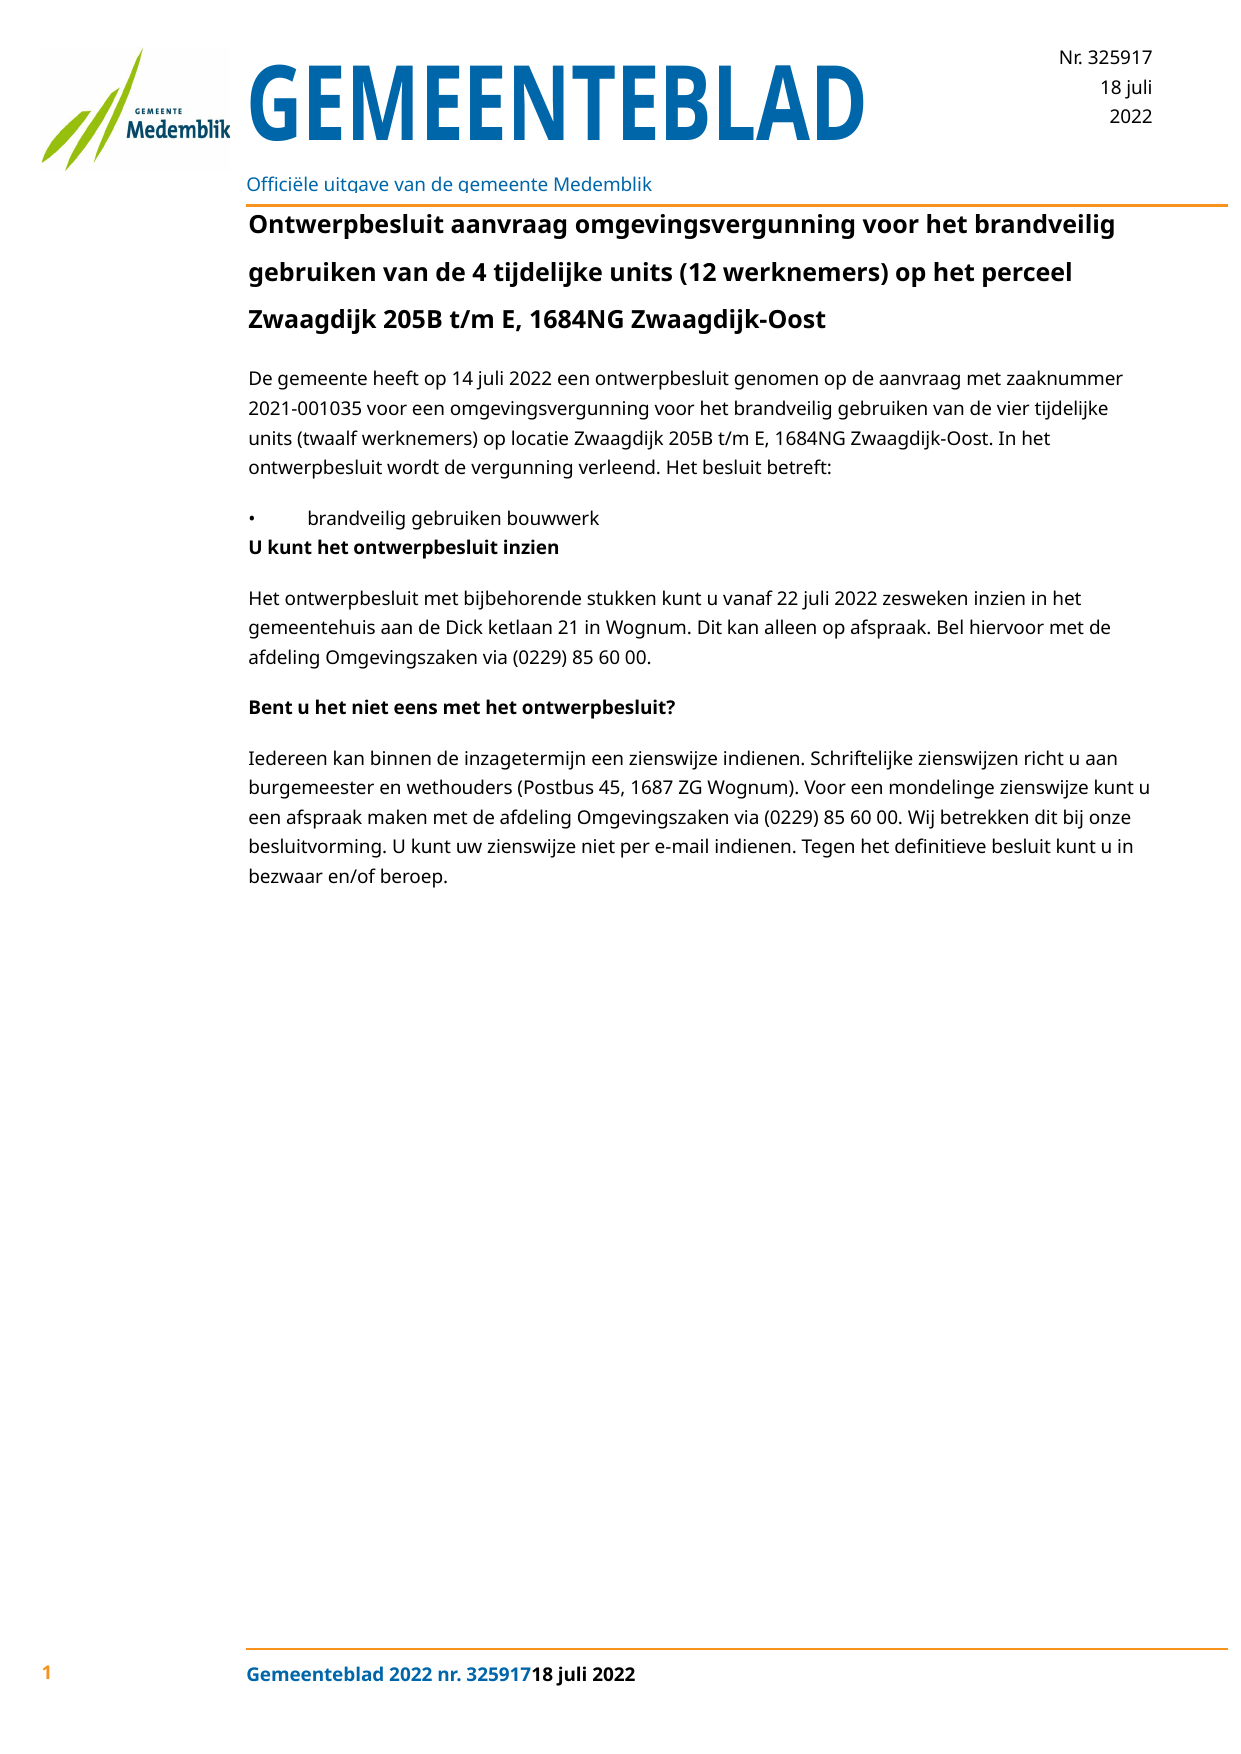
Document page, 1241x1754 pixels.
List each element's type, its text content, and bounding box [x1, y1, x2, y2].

list brandveilig gebruiken bouwwerk [248, 505, 1152, 530]
text Ontwerpbesluit aanvraag omgevingsvergunning voor het brandveilig gebruiken van de 4 tijdelijke units (12 werknemers) op het perceel Zwaagdijk 205B t/m E, 1684NG Zwaagdijk-Oost [248, 207, 1152, 336]
text De gemeente heeft op 14 juli 2022 een ontwerpbesluit genomen op de aanvraag met zaaknummer 2021-001035 voor een omgevingsvergunning voor het brandveilig gebruiken van de vier tijdelijke units (twaalf werknemers) op locatie Zwaagdijk 205B t/m E, 1684NG Zwaagdijk-Oost. In het ontwerpbesluit wordt de vergunning verleend. Het besluit betreft: [248, 366, 1152, 480]
text Bent u het niet eens met het ontwerpbesluit? [248, 694, 1152, 720]
text Iedereen kan binnen de inzagetermijn een zienswijze indienen. Schriftelijke zienswijzen richt u aan burgemeester en wethouders (Postbus 45, 1687 ZG Wognum). Voor een mondelinge zienswijze kunt u een afspraak maken met de afdeling Omgevingszaken via (0229) 85 60 00. Wij betrekken dit bij onze besluitvorming. U kunt uw zienswijze niet per e-mail indienen. Tegen het definitieve besluit kunt u in bezwaar en/of beroep. [248, 745, 1152, 889]
picture [41, 47, 231, 172]
text Het ontwerpbesluit met bijbehorende stukken kunt u vanaf 22 juli 2022 zesweken inzien in het gemeentehuis aan de Dick ketlaan 21 in Wognum. Dit kan alleen op afspraak. Bel hiervoor met de afdeling Omgevingszaken via (0229) 85 60 00. [248, 585, 1152, 669]
text U kunt het ontwerpbesluit inzien [248, 534, 1152, 560]
